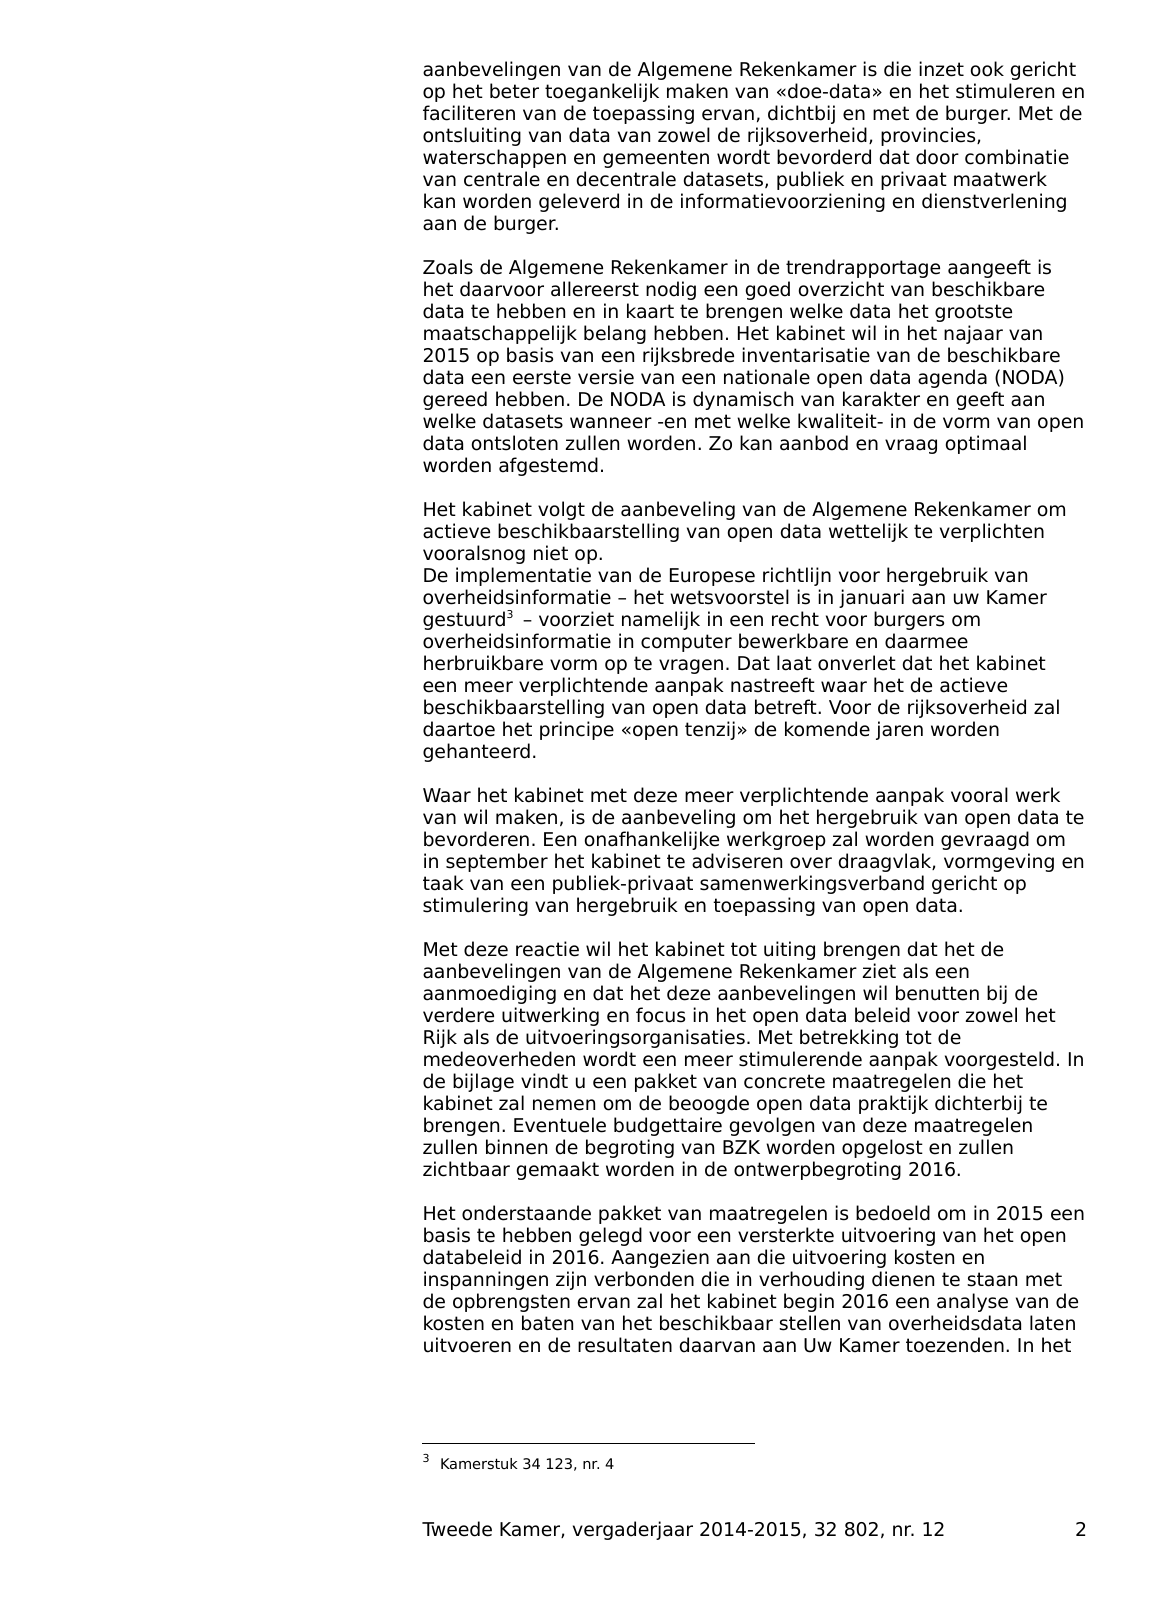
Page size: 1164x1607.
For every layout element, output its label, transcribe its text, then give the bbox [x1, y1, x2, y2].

text Waar het kabinet met deze meer verplichtende aanpak vooral werk van wil maken, is de aanbeveling om het hergebruik van open data te bevorderen. Een onafhankelijke werkgroep zal worden gevraagd om in september het kabinet te adviseren over draagvlak, vormgeving en taak van een publiek-privaat samenwerkingsverband gericht op stimulering van hergebruik en toepassing van open data. [422, 785, 1087, 917]
text aanbevelingen van de Algemene Rekenkamer is die inzet ook gericht op het beter toegankelijk maken van «doe-data» en het stimuleren en faciliteren van de toepassing ervan, dichtbij en met de burger. Met de ontsluiting van data van zowel de rijksoverheid, provincies, waterschappen en gemeenten wordt bevorderd dat door combinatie van centrale en decentrale datasets, publiek en privaat maatwerk kan worden geleverd in de informatievoorziening en dienstverlening aan de burger. [422, 59, 1087, 235]
text De implementatie van de Europese richtlijn voor hergebruik van overheidsinformatie – het wetsvoorstel is in januari aan uw Kamer gestuurd – voorziet namelijk in een recht voor burgers om overheidsinformatie in computer bewerkbare en daarmee herbruikbare vorm op te vragen. Dat laat onverlet dat het kabinet een meer verplichtende aanpak nastreeft waar het de actieve beschikbaarstelling van open data betreft. Voor de rijksoverheid zal daartoe het principe «open tenzij» de komende jaren worden gehanteerd. [422, 565, 1087, 763]
text Kamerstuk 34 123, nr. 4 [422, 1452, 1087, 1474]
text Het kabinet volgt de aanbeveling van de Algemene Rekenkamer om actieve beschikbaarstelling van open data wettelijk te verplichten vooralsnog niet op. [422, 499, 1087, 565]
text Zoals de Algemene Rekenkamer in de trendrapportage aangeeft is het daarvoor allereerst nodig een goed overzicht van beschikbare data te hebben en in kaart te brengen welke data het grootste maatschappelijk belang hebben. Het kabinet wil in het najaar van 2015 op basis van een rijksbrede inventarisatie van de beschikbare data een eerste versie van een nationale open data agenda (NODA) gereed hebben. De NODA is dynamisch van karakter en geeft aan welke datasets wanneer -en met welke kwaliteit- in de vorm van open data ontsloten zullen worden. Zo kan aanbod en vraag optimaal worden afgestemd. [422, 257, 1087, 477]
text Met deze reactie wil het kabinet tot uiting brengen dat het de aanbevelingen van de Algemene Rekenkamer ziet als een aanmoediging en dat het deze aanbevelingen wil benutten bij de verdere uitwerking en focus in het open data beleid voor zowel het Rijk als de uitvoeringsorganisaties. Met betrekking tot de medeoverheden wordt een meer stimulerende aanpak voorgesteld. In de bijlage vindt u een pakket van concrete maatregelen die het kabinet zal nemen om de beoogde open data praktijk dichterbij te brengen. Eventuele budgettaire gevolgen van deze maatregelen zullen binnen de begroting van BZK worden opgelost en zullen zichtbaar gemaakt worden in de ontwerpbegroting 2016. [422, 939, 1087, 1181]
text Het onderstaande pakket van maatregelen is bedoeld om in 2015 een basis te hebben gelegd voor een versterkte uitvoering van het open databeleid in 2016. Aangezien aan die uitvoering kosten en inspanningen zijn verbonden die in verhouding dienen te staan met de opbrengsten ervan zal het kabinet begin 2016 een analyse van de kosten en baten van het beschikbaar stellen van overheidsdata laten uitvoeren en de resultaten daarvan aan Uw Kamer toezenden. In het [422, 1203, 1087, 1357]
